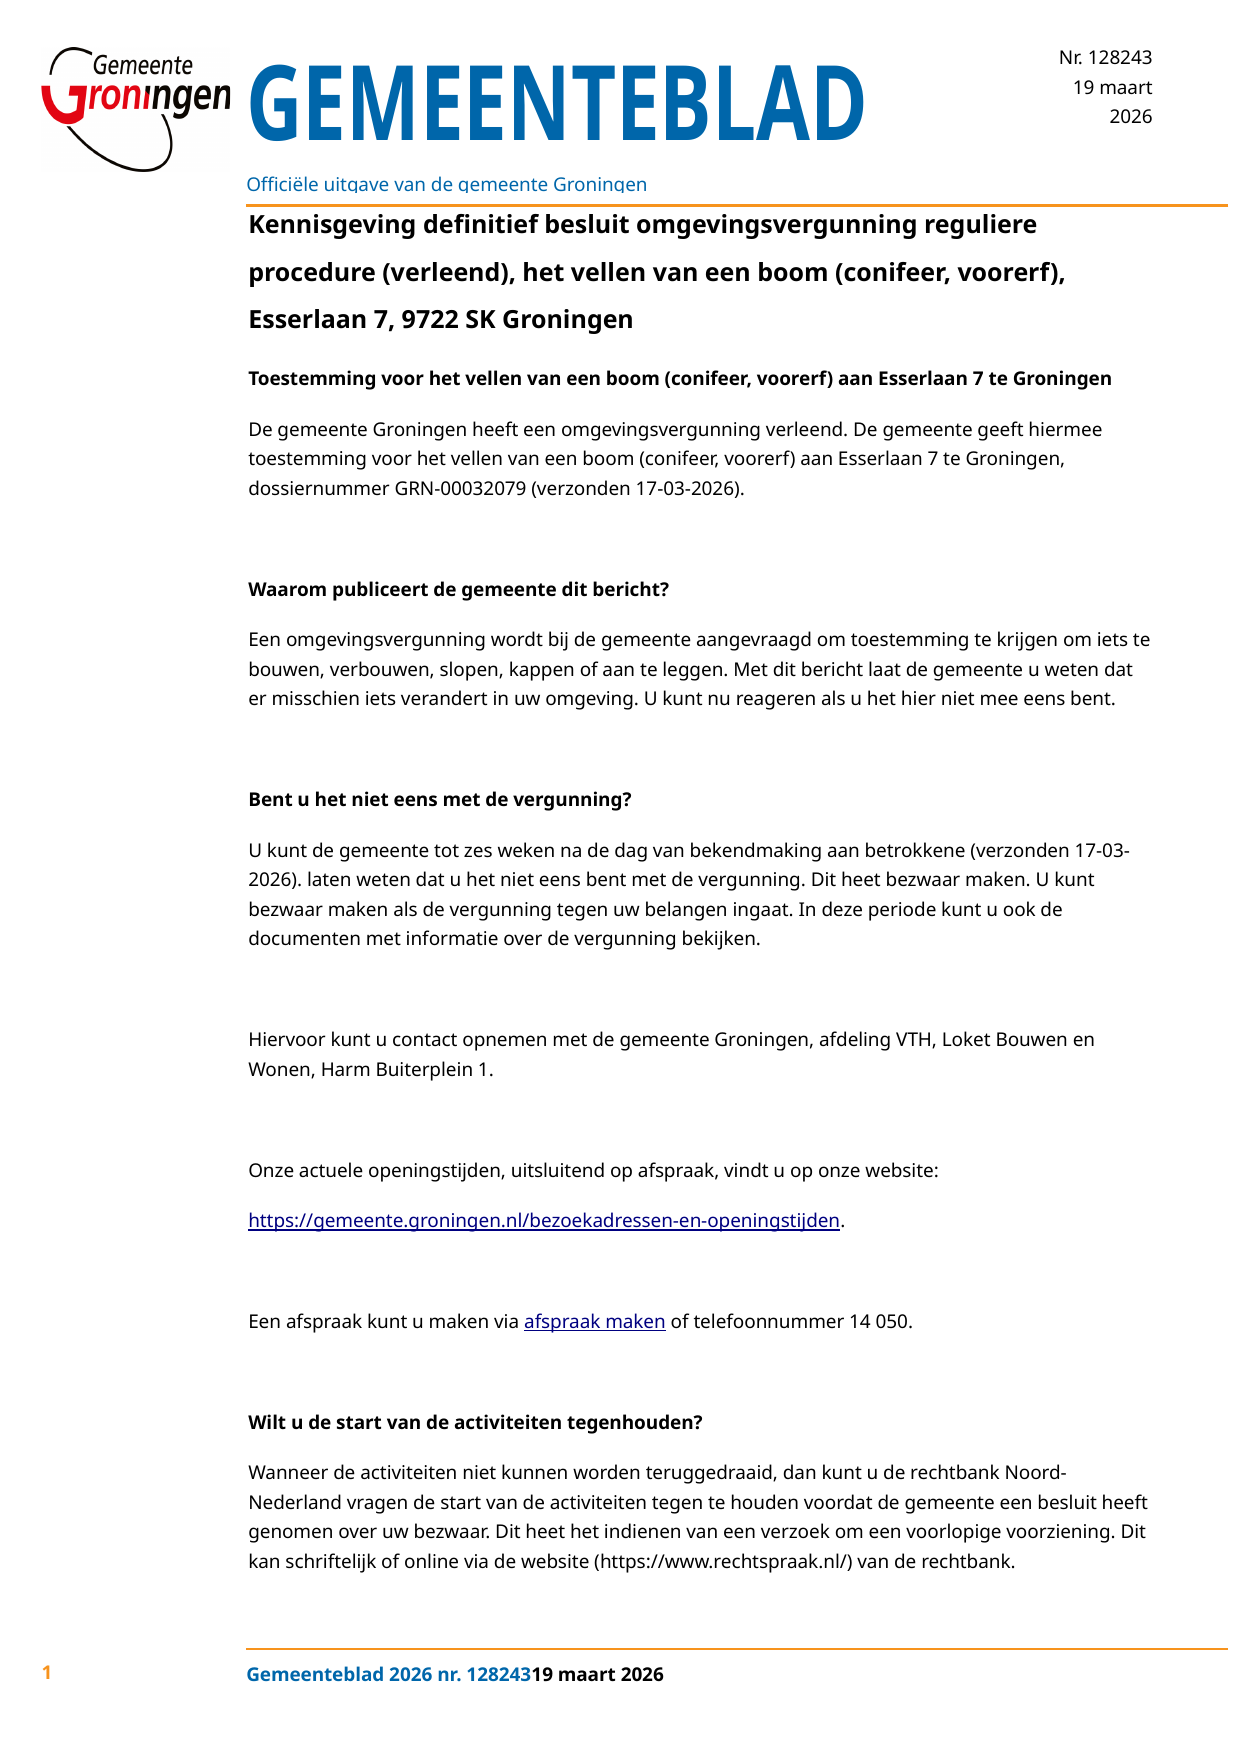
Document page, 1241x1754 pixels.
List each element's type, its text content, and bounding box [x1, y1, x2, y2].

text https://gemeente.groningen.nl/bezoekadressen-en-openingstijden. [248, 1207, 1152, 1233]
text Onze actuele openingstijden, uitsluitend op afspraak, vindt u op onze website: [248, 1157, 1152, 1182]
text Bent u het niet eens met de vergunning? [248, 786, 1152, 812]
picture [41, 47, 231, 172]
text Wanneer de activiteiten niet kunnen worden teruggedraaid, dan kunt u de rechtbank Noord-Nederland vragen de start van de activiteiten tegen te houden voordat de gemeente een besluit heeft genomen over uw bezwaar. Dit heet het indienen van een verzoek om een voorlopige voorziening. Dit kan schriftelijk of online via de website (https://www.rechtspraak.nl/) van de rechtbank. [248, 1459, 1152, 1574]
text U kunt de gemeente tot zes weken na de dag van bekendmaking aan betrokkene (verzonden 17-03-2026). laten weten dat u het niet eens bent met de vergunning. Dit heet bezwaar maken. U kunt bezwaar maken als de vergunning tegen uw belangen ingaat. In deze periode kunt u ook de documenten met informatie over de vergunning bekijken. [248, 837, 1152, 951]
text Een omgevingsvergunning wordt bij de gemeente aangevraagd om toestemming te krijgen om iets te bouwen, verbouwen, slopen, kappen of aan te leggen. Met dit bericht laat de gemeente u weten dat er misschien iets verandert in uw omgeving. U kunt nu reageren als u het hier niet mee eens bent. [248, 626, 1152, 711]
text Een afspraak kunt u maken via afspraak maken of telefoonnummer 14 050. [248, 1308, 1152, 1334]
text Toestemming voor het vellen van een boom (conifeer, voorerf) aan Esserlaan 7 te Groningen [248, 366, 1152, 391]
text De gemeente Groningen heeft een omgevingsvergunning verleend. De gemeente geeft hiermee toestemming voor het vellen van een boom (conifeer, voorerf) aan Esserlaan 7 te Groningen, dossiernummer GRN-00032079 (verzonden 17-03-2026). [248, 416, 1152, 501]
text Kennisgeving definitief besluit omgevingsvergunning reguliere procedure (verleend), het vellen van een boom (conifeer, voorerf), Esserlaan 7, 9722 SK Groningen [248, 207, 1152, 336]
text Wilt u de start van de activiteiten tegenhouden? [248, 1409, 1152, 1434]
text Hiervoor kunt u contact opnemen met de gemeente Groningen, afdeling VTH, Loket Bouwen en Wonen, Harm Buiterplein 1. [248, 1026, 1152, 1082]
text Waarom publiceert de gemeente dit bericht? [248, 576, 1152, 602]
